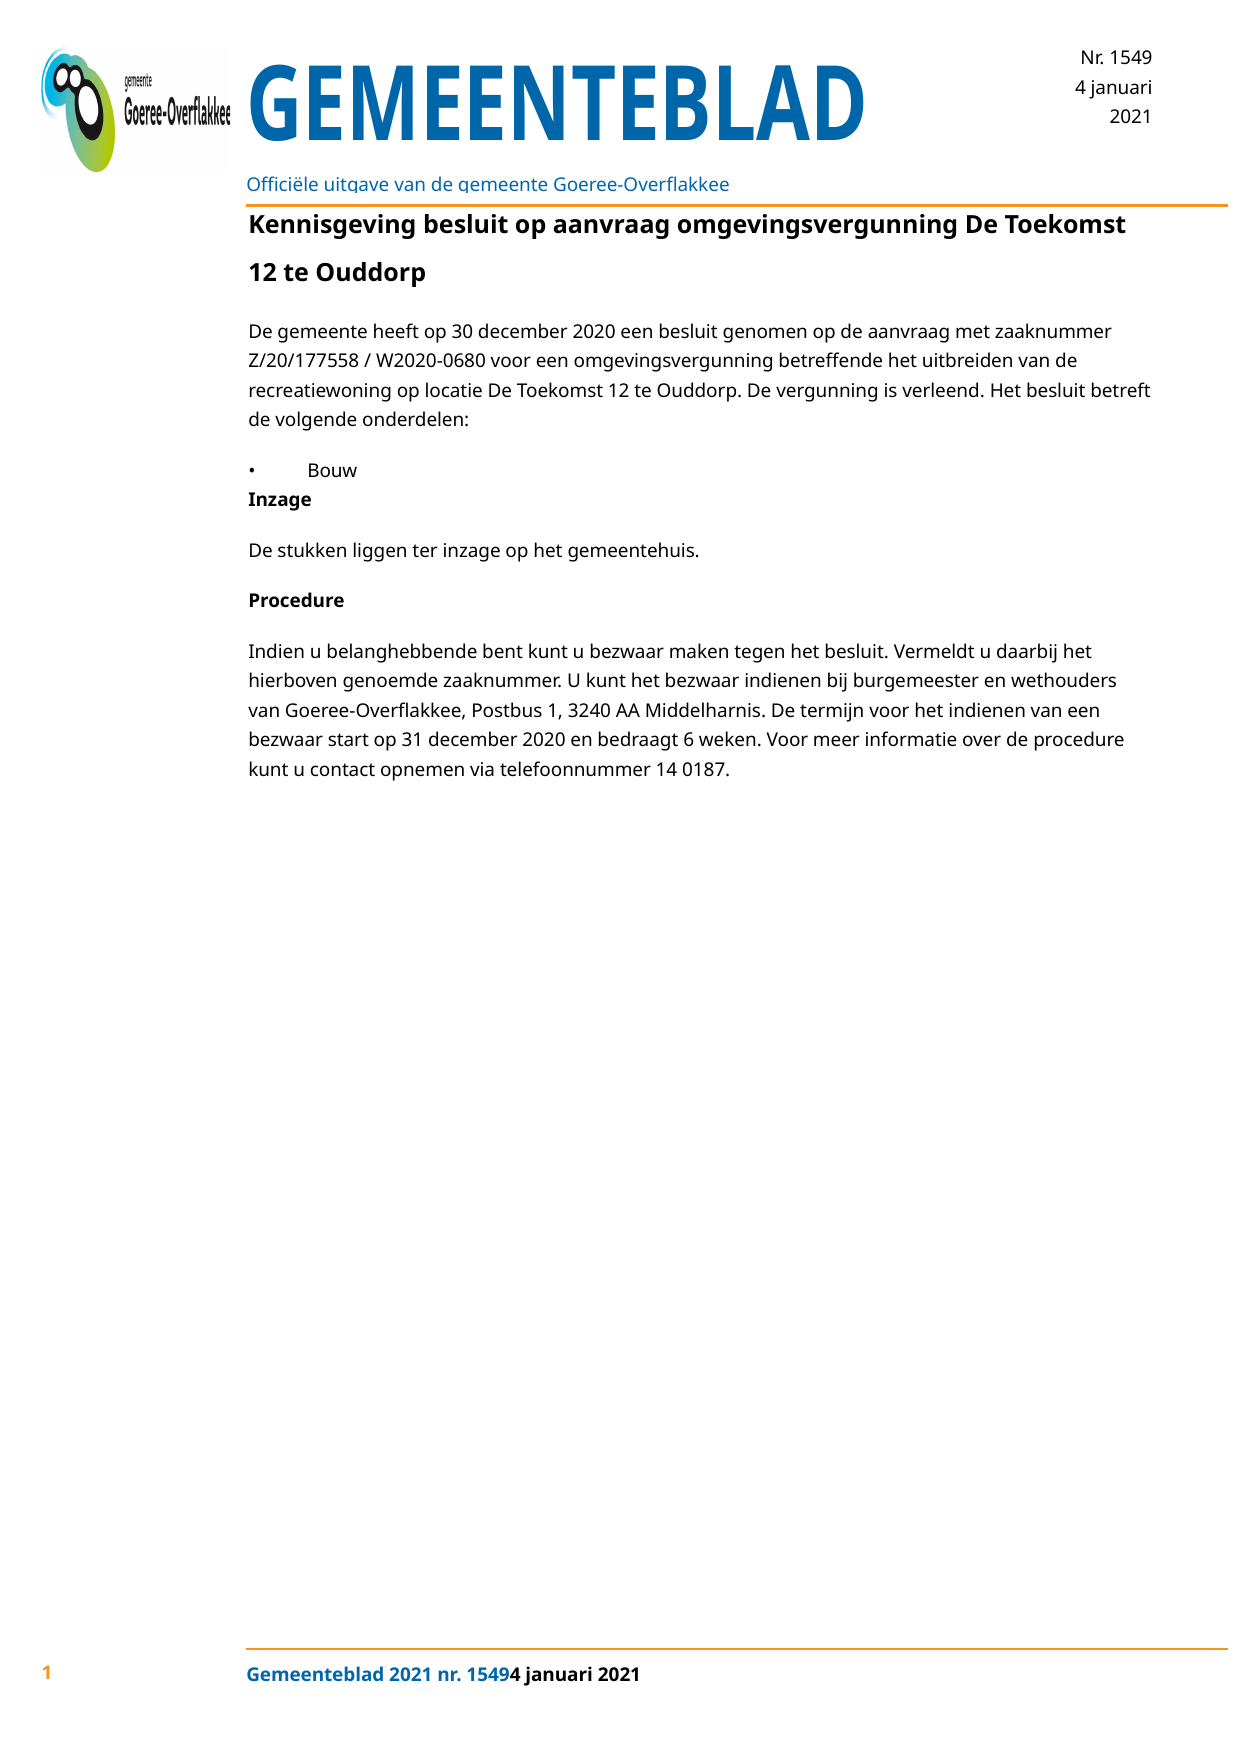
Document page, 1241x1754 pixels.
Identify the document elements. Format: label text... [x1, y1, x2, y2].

list Bouw [248, 457, 1152, 483]
text Indien u belanghebbende bent kunt u bezwaar maken tegen het besluit. Vermeldt u daarbij het hierboven genoemde zaaknummer. U kunt het bezwaar indienen bij burgemeester en wethouders van Goeree-Overflakkee, Postbus 1, 3240 AA Middelharnis. De termijn voor het indienen van een bezwaar start op 31 december 2020 en bedraagt 6 weken. Voor meer informatie over de procedure kunt u contact opnemen via telefoonnummer 14 0187. [248, 638, 1152, 782]
text De gemeente heeft op 30 december 2020 een besluit genomen op de aanvraag met zaaknummer Z/20/177558 / W2020-0680 voor een omgevingsvergunning betreffende het uitbreiden van de recreatiewoning op locatie De Toekomst 12 te Ouddorp. De vergunning is verleend. Het besluit betreft de volgende onderdelen: [248, 318, 1152, 432]
text Kennisgeving besluit op aanvraag omgevingsvergunning De Toekomst 12 te Ouddorp [248, 207, 1152, 288]
text De stukken liggen ter inzage op het gemeentehuis. [248, 537, 1152, 563]
text Inzage [248, 487, 1152, 512]
text Procedure [248, 587, 1152, 613]
picture [41, 47, 231, 172]
